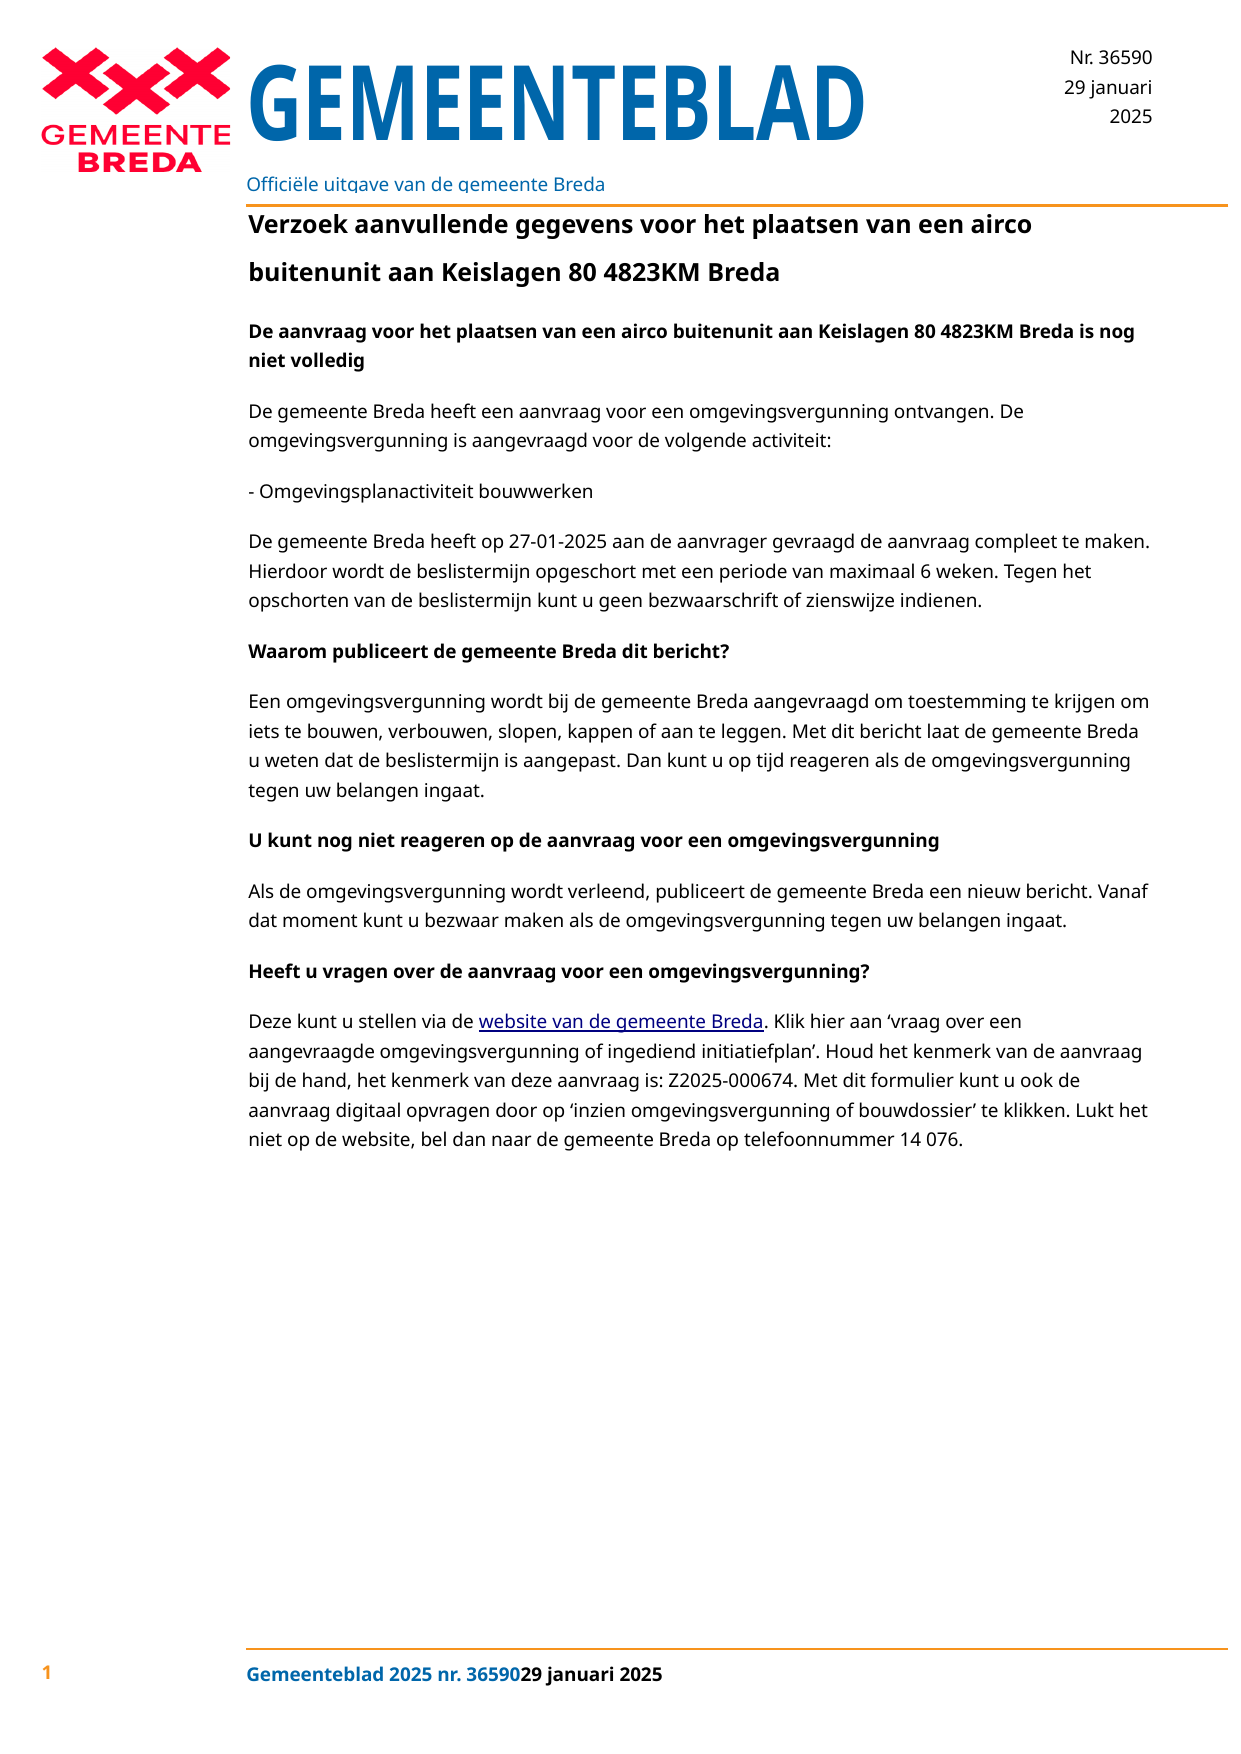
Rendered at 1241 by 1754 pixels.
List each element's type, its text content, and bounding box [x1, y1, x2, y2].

text Deze kunt u stellen via de website van de gemeente Breda. Klik hier aan ‘vraag over een aangevraagde omgevingsvergunning of ingediend initiatiefplan’. Houd het kenmerk van de aanvraag bij de hand, het kenmerk van deze aanvraag is: Z2025-000674. Met dit formulier kunt u ook de aanvraag digitaal opvragen door op ‘inzien omgevingsvergunning of bouwdossier’ te klikken. Lukt het niet op de website, bel dan naar de gemeente Breda op telefoonnummer 14 076. [248, 1008, 1152, 1152]
text Verzoek aanvullende gegevens voor het plaatsen van een airco buitenunit aan Keislagen 80 4823KM Breda [248, 207, 1152, 288]
text Waarom publiceert de gemeente Breda dit bericht? [248, 638, 1152, 664]
text Heeft u vragen over de aanvraag voor een omgevingsvergunning? [248, 958, 1152, 984]
text - Omgevingsplanactiviteit bouwwerken [248, 478, 1152, 504]
text De gemeente Breda heeft op 27-01-2025 aan de aanvrager gevraagd de aanvraag compleet te maken. Hierdoor wordt de beslistermijn opgeschort met een periode van maximaal 6 weken. Tegen het opschorten van de beslistermijn kunt u geen bezwaarschrift of zienswijze indienen. [248, 528, 1152, 613]
text De aanvraag voor het plaatsen van een airco buitenunit aan Keislagen 80 4823KM Breda is nog niet volledig [248, 318, 1152, 373]
text U kunt nog niet reageren op de aanvraag voor een omgevingsvergunning [248, 827, 1152, 853]
picture [41, 47, 231, 172]
text Een omgevingsvergunning wordt bij de gemeente Breda aangevraagd om toestemming te krijgen om iets te bouwen, verbouwen, slopen, kappen of aan te leggen. Met dit bericht laat de gemeente Breda u weten dat de beslistermijn is aangepast. Dan kunt u op tijd reageren als de omgevingsvergunning tegen uw belangen ingaat. [248, 688, 1152, 803]
text De gemeente Breda heeft een aanvraag voor een omgevingsvergunning ontvangen. De omgevingsvergunning is aangevraagd voor de volgende activiteit: [248, 398, 1152, 453]
text Als de omgevingsvergunning wordt verleend, publiceert de gemeente Breda een nieuw bericht. Vanaf dat moment kunt u bezwaar maken als de omgevingsvergunning tegen uw belangen ingaat. [248, 878, 1152, 933]
